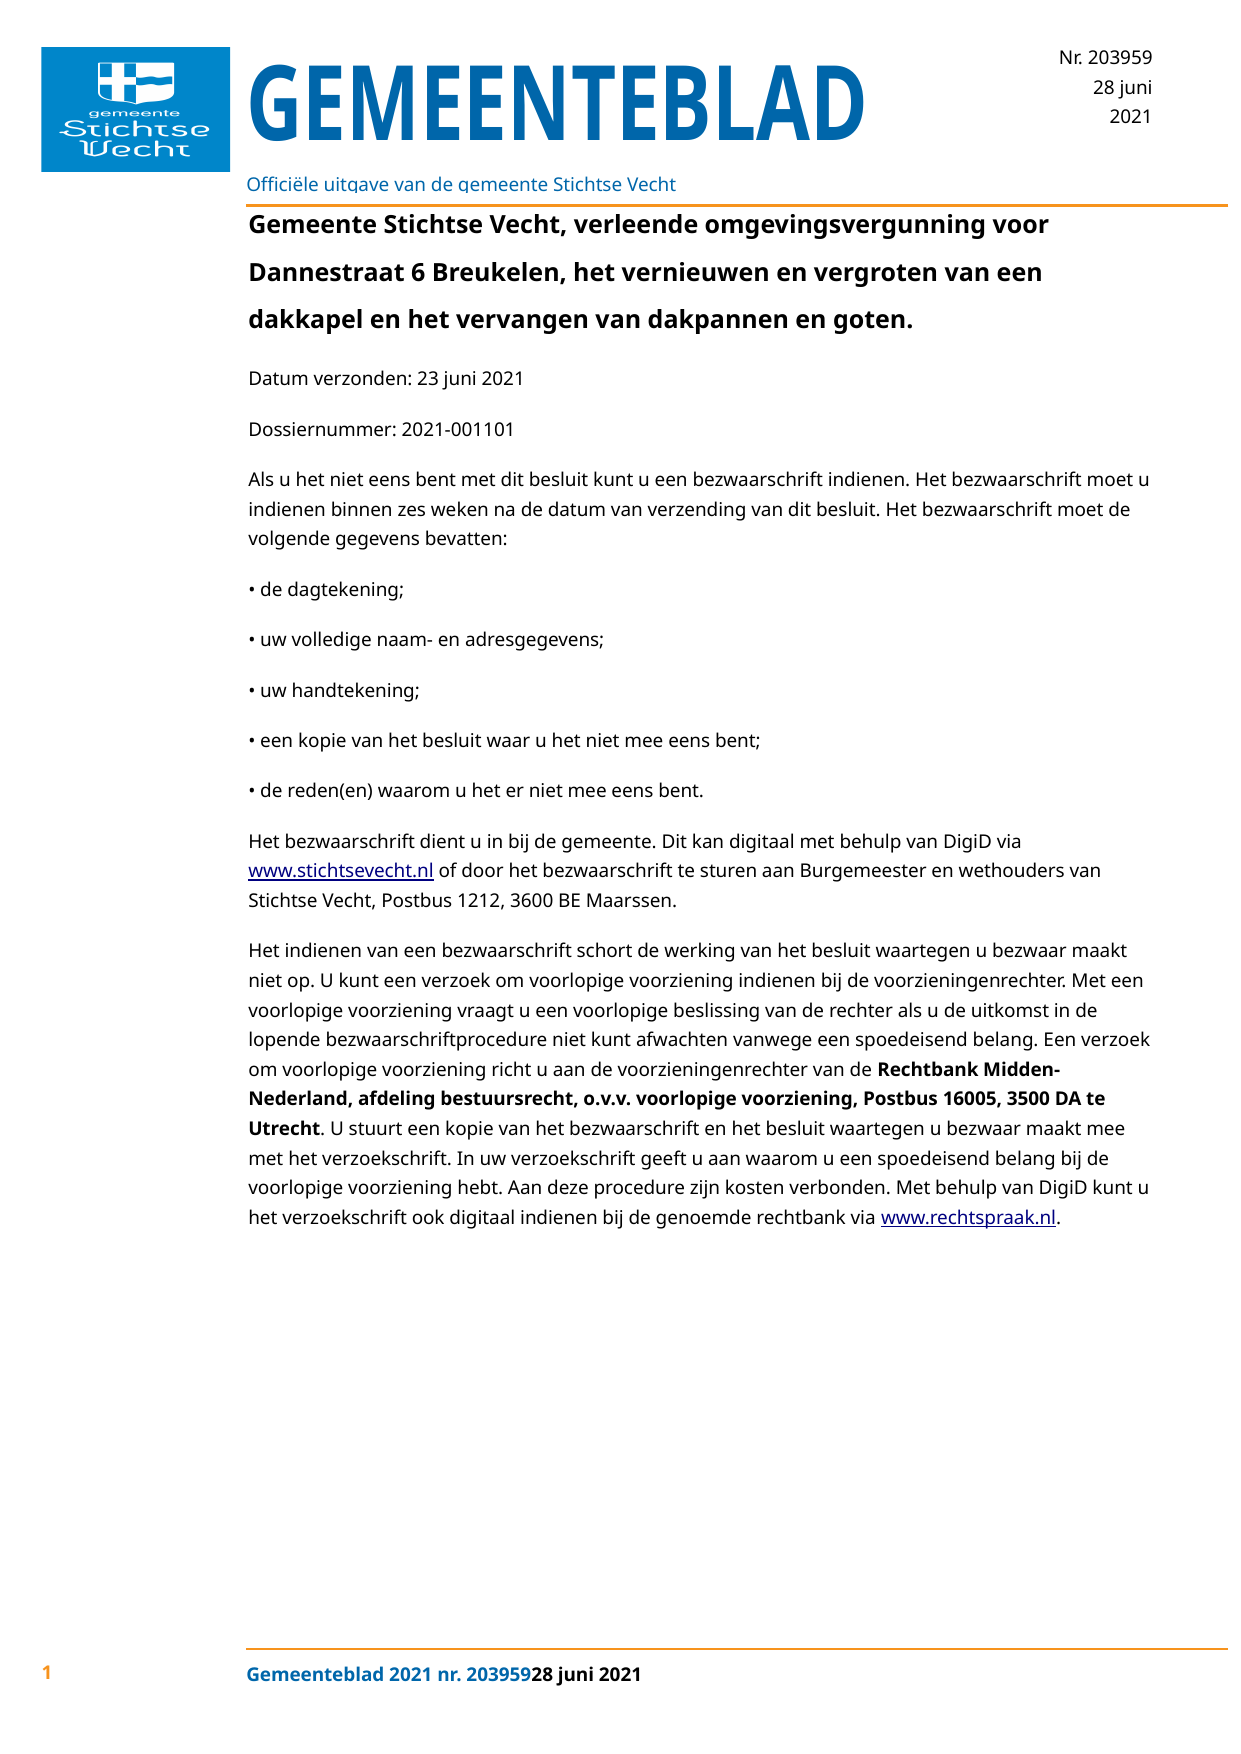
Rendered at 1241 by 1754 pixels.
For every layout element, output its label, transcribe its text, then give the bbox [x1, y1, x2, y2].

picture [137, 63, 174, 103]
text • uw handtekening; [248, 677, 1152, 702]
text • uw volledige naam- en adresgegevens; [248, 626, 1152, 652]
text Datum verzonden: 23 juni 2021 [248, 366, 1152, 391]
text • een kopie van het besluit waar u het niet mee eens bent; [248, 727, 1152, 753]
picture [99, 63, 135, 101]
text • de reden(en) waarom u het er niet mee eens bent. [248, 778, 1152, 803]
text Dossiernummer: 2021-001101 [248, 416, 1152, 442]
text Het indienen van een bezwaarschrift schort de werking van het besluit waartegen u bezwaar maakt niet op. U kunt een verzoek om voorlopige voorziening indienen bij de voorzieningenrechter. Met een voorlopige voorziening vraagt u een voorlopige beslissing van de rechter als u de uitkomst in de lopende bezwaarschriftprocedure niet kunt afwachten vanwege een spoedeisend belang. Een verzoek om voorlopige voorziening richt u aan de voorzieningenrechter van de Rechtbank Midden-Nederland, afdeling bestuursrecht, o.v.v. voorlopige voorziening, Postbus 16005, 3500 DA te Utrecht. U stuurt een kopie van het bezwaarschrift en het besluit waartegen u bezwaar maakt mee met het verzoekschrift. In uw verzoekschrift geeft u aan waarom u een spoedeisend belang bij de voorlopige voorziening hebt. Aan deze procedure zijn kosten verbonden. Met behulp van DigiD kunt u het verzoekschrift ook digitaal indienen bij de genoemde rechtbank via www.rechtspraak.nl. [248, 938, 1152, 1229]
text Het bezwaarschrift dient u in bij de gemeente. Dit kan digitaal met behulp van DigiD via www.stichtsevecht.nl of door het bezwaarschrift te sturen aan Burgemeester en wethouders van Stichtse Vecht, Postbus 1212, 3600 BE Maarssen. [248, 828, 1152, 913]
text • de dagtekening; [248, 576, 1152, 602]
text Gemeente Stichtse Vecht, verleende omgevingsvergunning voor Dannestraat 6 Breukelen, het vernieuwen en vergroten van een dakkapel en het vervangen van dakpannen en goten. [248, 207, 1152, 336]
text Als u het niet eens bent met dit besluit kunt u een bezwaarschrift indienen. Het bezwaarschrift moet u indienen binnen zes weken na de datum van verzending van dit besluit. Het bezwaarschrift moet de volgende gegevens bevatten: [248, 466, 1152, 551]
